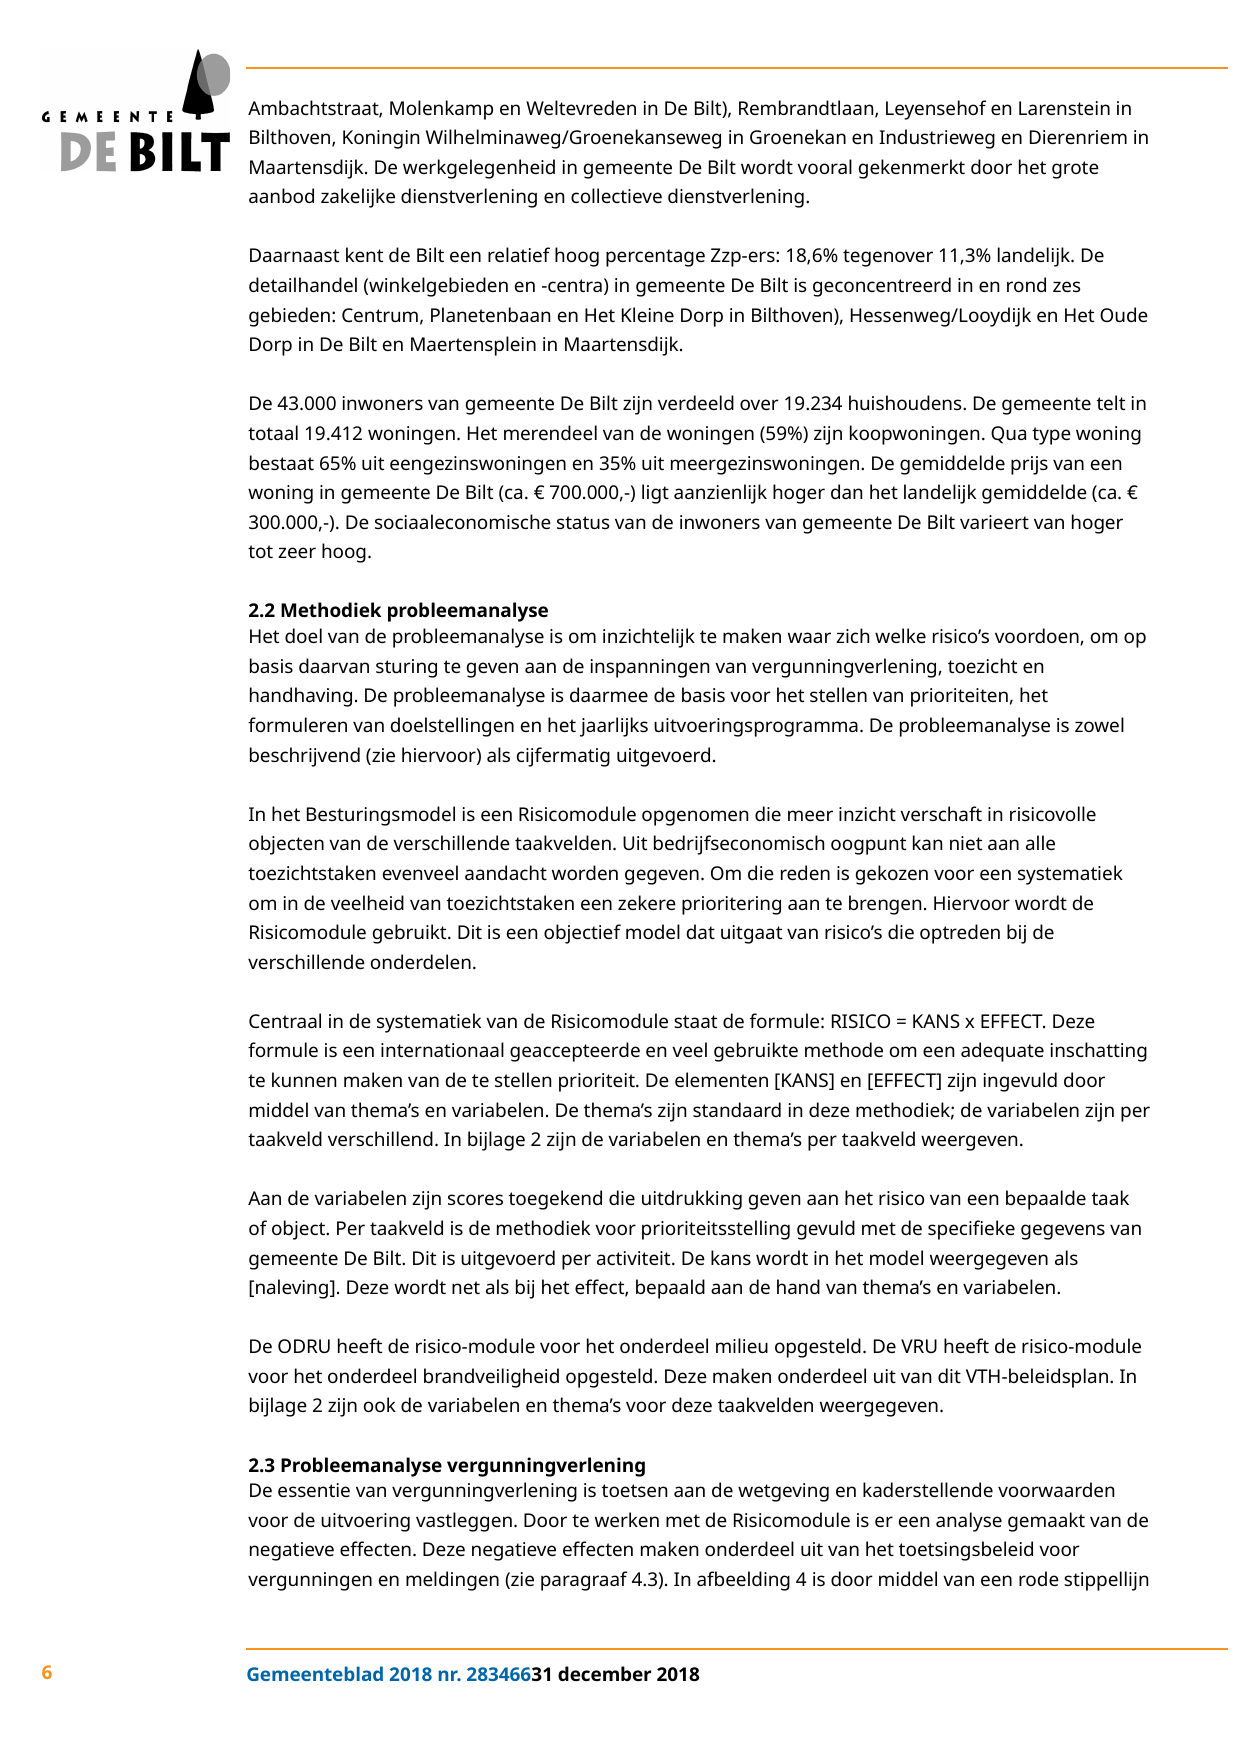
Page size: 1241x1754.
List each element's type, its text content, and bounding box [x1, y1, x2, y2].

text De 43.000 inwoners van gemeente De Bilt zijn verdeeld over 19.234 huishoudens. De gemeente telt in totaal 19.412 woningen. Het merendeel van de woningen (59%) zijn koopwoningen. Qua type woning bestaat 65% uit eengezinswoningen en 35% uit meergezinswoningen. De gemiddelde prijs van een woning in gemeente De Bilt (ca. € 700.000,-) ligt aanzienlijk hoger dan het landelijk gemiddelde (ca. € 300.000,-). De sociaaleconomische status van de inwoners van gemeente De Bilt varieert van hoger tot zeer hoog. [248, 391, 1152, 564]
text De ODRU heeft de risico-module voor het onderdeel milieu opgesteld. De VRU heeft de risico-module voor het onderdeel brandveiligheid opgesteld. Deze maken onderdeel uit van dit VTH-beleidsplan. In bijlage 2 zijn ook de variabelen en thema’s voor deze taakvelden weergegeven. [248, 1333, 1152, 1418]
text Daarnaast kent de Bilt een relatief hoog percentage Zzp-ers: 18,6% tegenover 11,3% landelijk. De detailhandel (winkelgebieden en -centra) in gemeente De Bilt is geconcentreerd in en rond zes gebieden: Centrum, Planetenbaan en Het Kleine Dorp in Bilthoven), Hessenweg/Looydijk en Het Oude Dorp in De Bilt en Maertensplein in Maartensdijk. [248, 243, 1152, 357]
picture [41, 47, 231, 172]
text Het doel van de probleemanalyse is om inzichtelijk te maken waar zich welke risico’s voordoen, om op basis daarvan sturing te geven aan de inspanningen van vergunningverlening, toezicht en handhaving. De probleemanalyse is daarmee de basis voor het stellen van prioriteiten, het formuleren van doelstellingen en het jaarlijks uitvoeringsprogramma. De probleemanalyse is zowel beschrijvend (zie hiervoor) als cijfermatig uitgevoerd. [248, 623, 1152, 767]
text 2.2 Methodiek probleemanalyse [248, 598, 1152, 623]
text Ambachtstraat, Molenkamp en Weltevreden in De Bilt), Rembrandtlaan, Leyensehof en Larenstein in Bilthoven, Koningin Wilhelminaweg/Groenekanseweg in Groenekan en Industrieweg en Dierenriem in Maartensdijk. De werkgelegenheid in gemeente De Bilt wordt vooral gekenmerkt door het grote aanbod zakelijke dienstverlening en collectieve dienstverlening. [248, 95, 1152, 209]
text Centraal in de systematiek van de Risicomodule staat de formule: RISICO = KANS x EFFECT. Deze formule is een internationaal geaccepteerde en veel gebruikte methode om een adequate inschatting te kunnen maken van de te stellen prioriteit. De elementen [KANS] en [EFFECT] zijn ingevuld door middel van thema’s en variabelen. De thema’s zijn standaard in deze methodiek; de variabelen zijn per taakveld verschillend. In bijlage 2 zijn de variabelen en thema’s per taakveld weergeven. [248, 1008, 1152, 1152]
text Aan de variabelen zijn scores toegekend die uitdrukking geven aan het risico van een bepaalde taak of object. Per taakveld is de methodiek voor prioriteitsstelling gevuld met de specifieke gegevens van gemeente De Bilt. Dit is uitgevoerd per activiteit. De kans wordt in het model weergegeven als [naleving]. Deze wordt net als bij het effect, bepaald aan de hand van thema’s en variabelen. [248, 1186, 1152, 1300]
text In het Besturingsmodel is een Risicomodule opgenomen die meer inzicht verschaft in risicovolle objecten van de verschillende taakvelden. Uit bedrijfseconomisch oogpunt kan niet aan alle toezichtstaken evenveel aandacht worden gegeven. Om die reden is gekozen voor een systematiek om in de veelheid van toezichtstaken een zekere prioritering aan te brengen. Hiervoor wordt de Risicomodule gebruikt. Dit is een objectief model dat uitgaat van risico’s die optreden bij de verschillende onderdelen. [248, 801, 1152, 974]
text De essentie van vergunningverlening is toetsen aan de wetgeving en kaderstellende voorwaarden voor de uitvoering vastleggen. Door te werken met de Risicomodule is er een analyse gemaakt van de negatieve effecten. Deze negatieve effecten maken onderdeel uit van het toetsingsbeleid voor vergunningen en meldingen (zie paragraaf 4.3). In afbeelding 4 is door middel van een rode stippellijn [248, 1477, 1152, 1592]
text 2.3 Probleemanalyse vergunningverlening [248, 1452, 1152, 1477]
